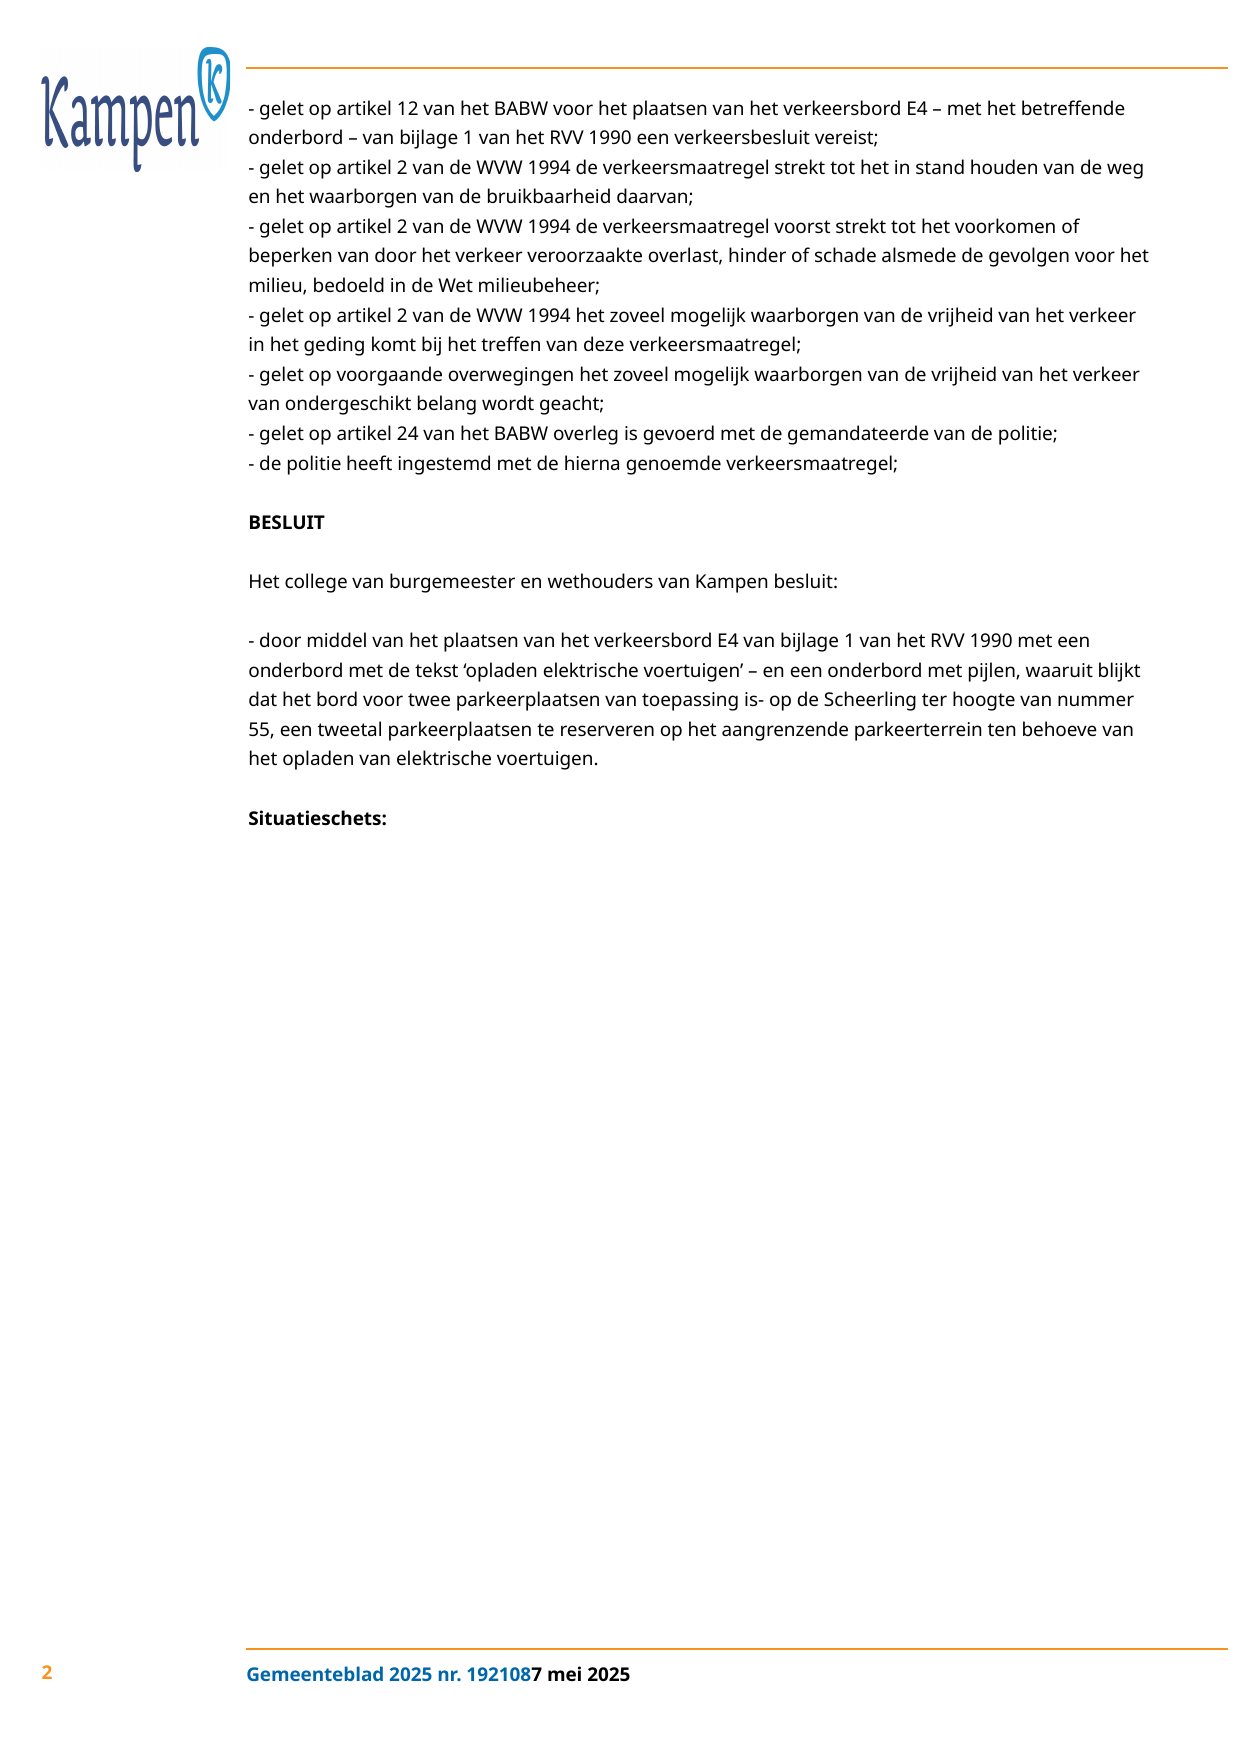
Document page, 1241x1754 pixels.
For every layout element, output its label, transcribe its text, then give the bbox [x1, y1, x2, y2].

text Het college van burgemeester en wethouders van Kampen besluit: [248, 568, 1152, 594]
text BESLUIT [248, 509, 1152, 535]
text - gelet op artikel 2 van de WVW 1994 de verkeersmaatregel voorst strekt tot het voorkomen of beperken van door het verkeer veroorzaakte overlast, hinder of schade alsmede de gevolgen voor het milieu, bedoeld in de Wet milieubeheer; [248, 213, 1152, 298]
text - de politie heeft ingestemd met de hierna genoemde verkeersmaatregel; [248, 450, 1152, 476]
picture [41, 47, 231, 172]
text - gelet op voorgaande overwegingen het zoveel mogelijk waarborgen van de vrijheid van het verkeer van ondergeschikt belang wordt geacht; [248, 361, 1152, 416]
text Situatieschets: [248, 805, 1152, 831]
text - gelet op artikel 12 van het BABW voor het plaatsen van het verkeersbord E4 – met het betreffende onderbord – van bijlage 1 van het RVV 1990 een verkeersbesluit vereist; [248, 95, 1152, 150]
text - gelet op artikel 2 van de WVW 1994 het zoveel mogelijk waarborgen van de vrijheid van het verkeer in het geding komt bij het treffen van deze verkeersmaatregel; [248, 302, 1152, 357]
text - gelet op artikel 2 van de WVW 1994 de verkeersmaatregel strekt tot het in stand houden van de weg en het waarborgen van de bruikbaarheid daarvan; [248, 154, 1152, 209]
text - gelet op artikel 24 van het BABW overleg is gevoerd met de gemandateerde van de politie; [248, 420, 1152, 446]
text - door middel van het plaatsen van het verkeersbord E4 van bijlage 1 van het RVV 1990 met een onderbord met de tekst ‘opladen elektrische voertuigen’ – en een onderbord met pijlen, waaruit blijkt dat het bord voor twee parkeerplaatsen van toepassing is- op de Scheerling ter hoogte van nummer 55, een tweetal parkeerplaatsen te reserveren op het aangrenzende parkeerterrein ten behoeve van het opladen van elektrische voertuigen. [248, 627, 1152, 771]
